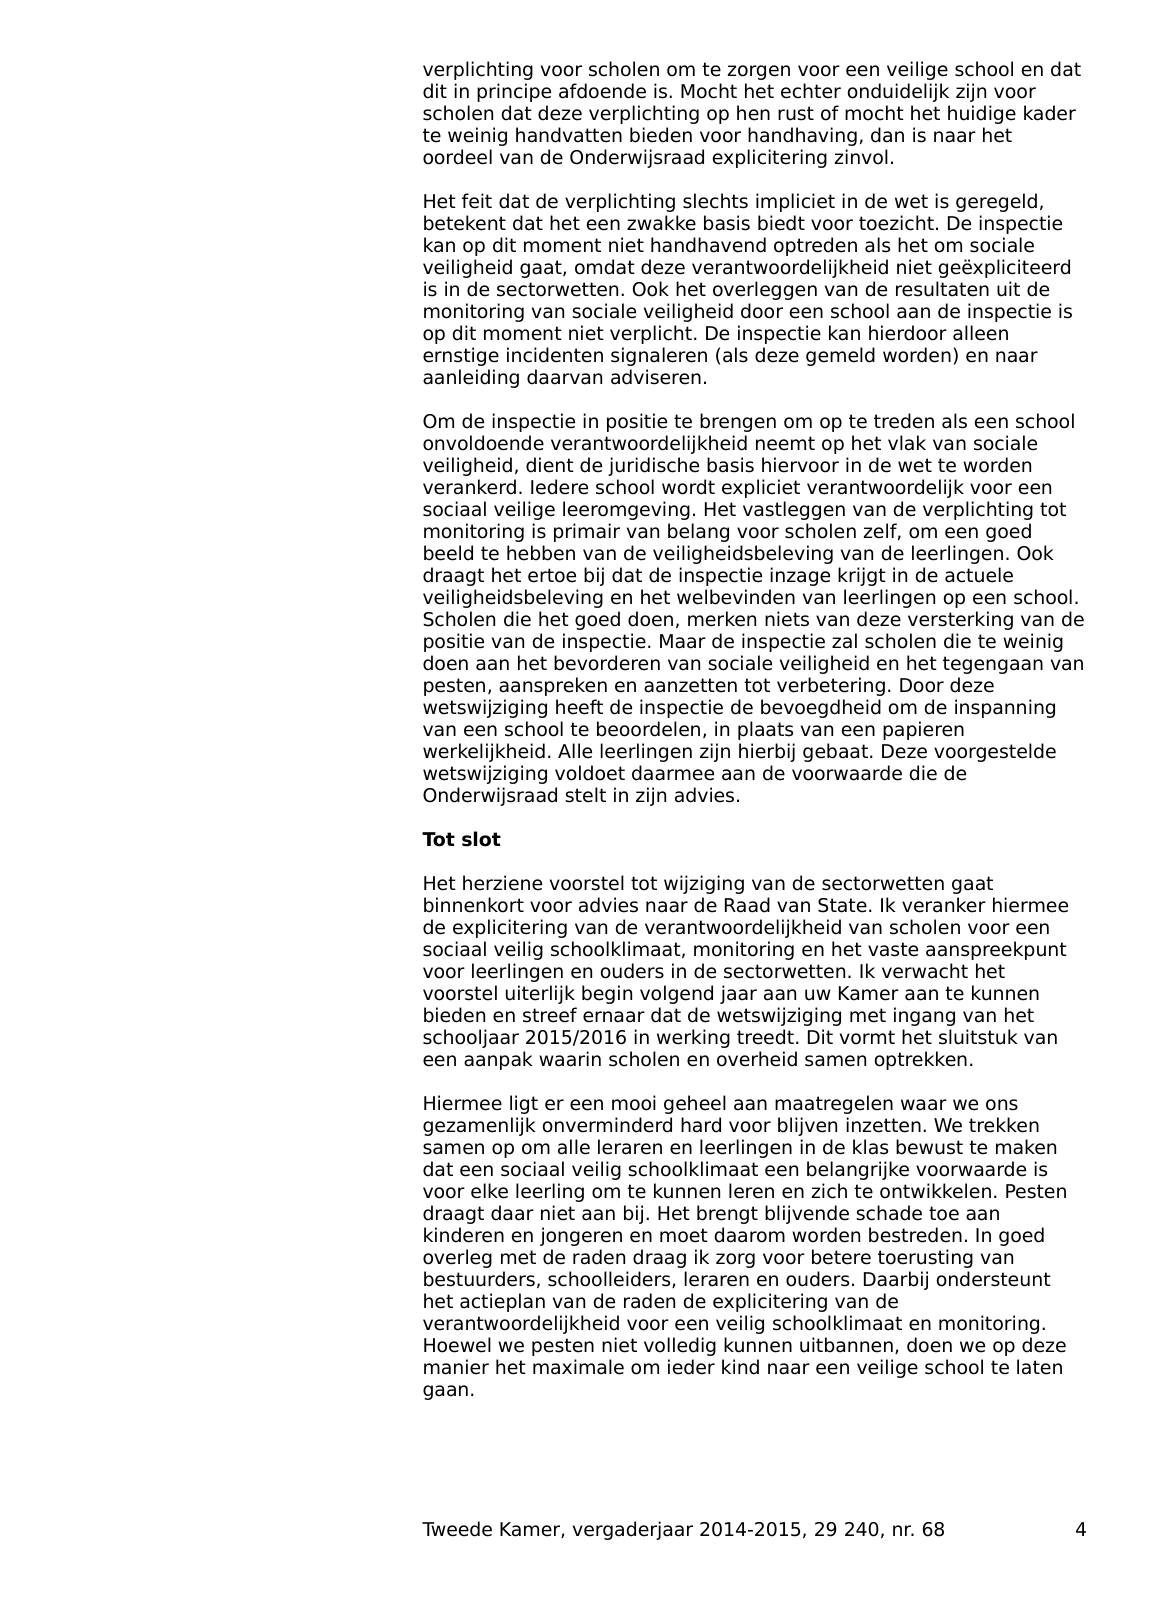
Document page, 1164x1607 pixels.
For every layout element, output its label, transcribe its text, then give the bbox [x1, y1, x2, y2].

text Om de inspectie in positie te brengen om op te treden als een school onvoldoende verantwoordelijkheid neemt op het vlak van sociale veiligheid, dient de juridische basis hiervoor in de wet te worden verankerd. Iedere school wordt expliciet verantwoordelijk voor een sociaal veilige leeromgeving. Het vastleggen van de verplichting tot monitoring is primair van belang voor scholen zelf, om een goed beeld te hebben van de veiligheidsbeleving van de leerlingen. Ook draagt het ertoe bij dat de inspectie inzage krijgt in de actuele veiligheidsbeleving en het welbevinden van leerlingen op een school. Scholen die het goed doen, merken niets van deze versterking van de positie van de inspectie. Maar de inspectie zal scholen die te weinig doen aan het bevorderen van sociale veiligheid en het tegengaan van pesten, aanspreken en aanzetten tot verbetering. Door deze wetswijziging heeft de inspectie de bevoegdheid om de inspanning van een school te beoordelen, in plaats van een papieren werkelijkheid. Alle leerlingen zijn hierbij gebaat. Deze voorgestelde wetswijziging voldoet daarmee aan de voorwaarde die de Onderwijsraad stelt in zijn advies. [422, 411, 1087, 807]
text verplichting voor scholen om te zorgen voor een veilige school en dat dit in principe afdoende is. Mocht het echter onduidelijk zijn voor scholen dat deze verplichting op hen rust of mocht het huidige kader te weinig handvatten bieden voor handhaving, dan is naar het oordeel van de Onderwijsraad explicitering zinvol. [422, 59, 1087, 169]
text Het herziene voorstel tot wijziging van de sectorwetten gaat binnenkort voor advies naar de Raad van State. Ik veranker hiermee de explicitering van de verantwoordelijkheid van scholen voor een sociaal veilig schoolklimaat, monitoring en het vaste aanspreekpunt voor leerlingen en ouders in de sectorwetten. Ik verwacht het voorstel uiterlijk begin volgend jaar aan uw Kamer aan te kunnen bieden en streef ernaar dat de wetswijziging met ingang van het schooljaar 2015/2016 in werking treedt. Dit vormt het sluitstuk van een aanpak waarin scholen en overheid samen optrekken. [422, 873, 1087, 1071]
text Hiermee ligt er een mooi geheel aan maatregelen waar we ons gezamenlijk onverminderd hard voor blijven inzetten. We trekken samen op om alle leraren en leerlingen in de klas bewust te maken dat een sociaal veilig schoolklimaat een belangrijke voorwaarde is voor elke leerling om te kunnen leren en zich te ontwikkelen. Pesten draagt daar niet aan bij. Het brengt blijvende schade toe aan kinderen en jongeren en moet daarom worden bestreden. In goed overleg met de raden draag ik zorg voor betere toerusting van bestuurders, schoolleiders, leraren en ouders. Daarbij ondersteunt het actieplan van de raden de explicitering van de verantwoordelijkheid voor een veilig schoolklimaat en monitoring. Hoewel we pesten niet volledig kunnen uitbannen, doen we op deze manier het maximale om ieder kind naar een veilige school te laten gaan. [422, 1093, 1087, 1401]
subtitle Tot slot [422, 829, 1087, 851]
text Het feit dat de verplichting slechts impliciet in de wet is geregeld, betekent dat het een zwakke basis biedt voor toezicht. De inspectie kan op dit moment niet handhavend optreden als het om sociale veiligheid gaat, omdat deze verantwoordelijkheid niet geëxpliciteerd is in de sectorwetten. Ook het overleggen van de resultaten uit de monitoring van sociale veiligheid door een school aan de inspectie is op dit moment niet verplicht. De inspectie kan hierdoor alleen ernstige incidenten signaleren (als deze gemeld worden) en naar aanleiding daarvan adviseren. [422, 191, 1087, 389]
